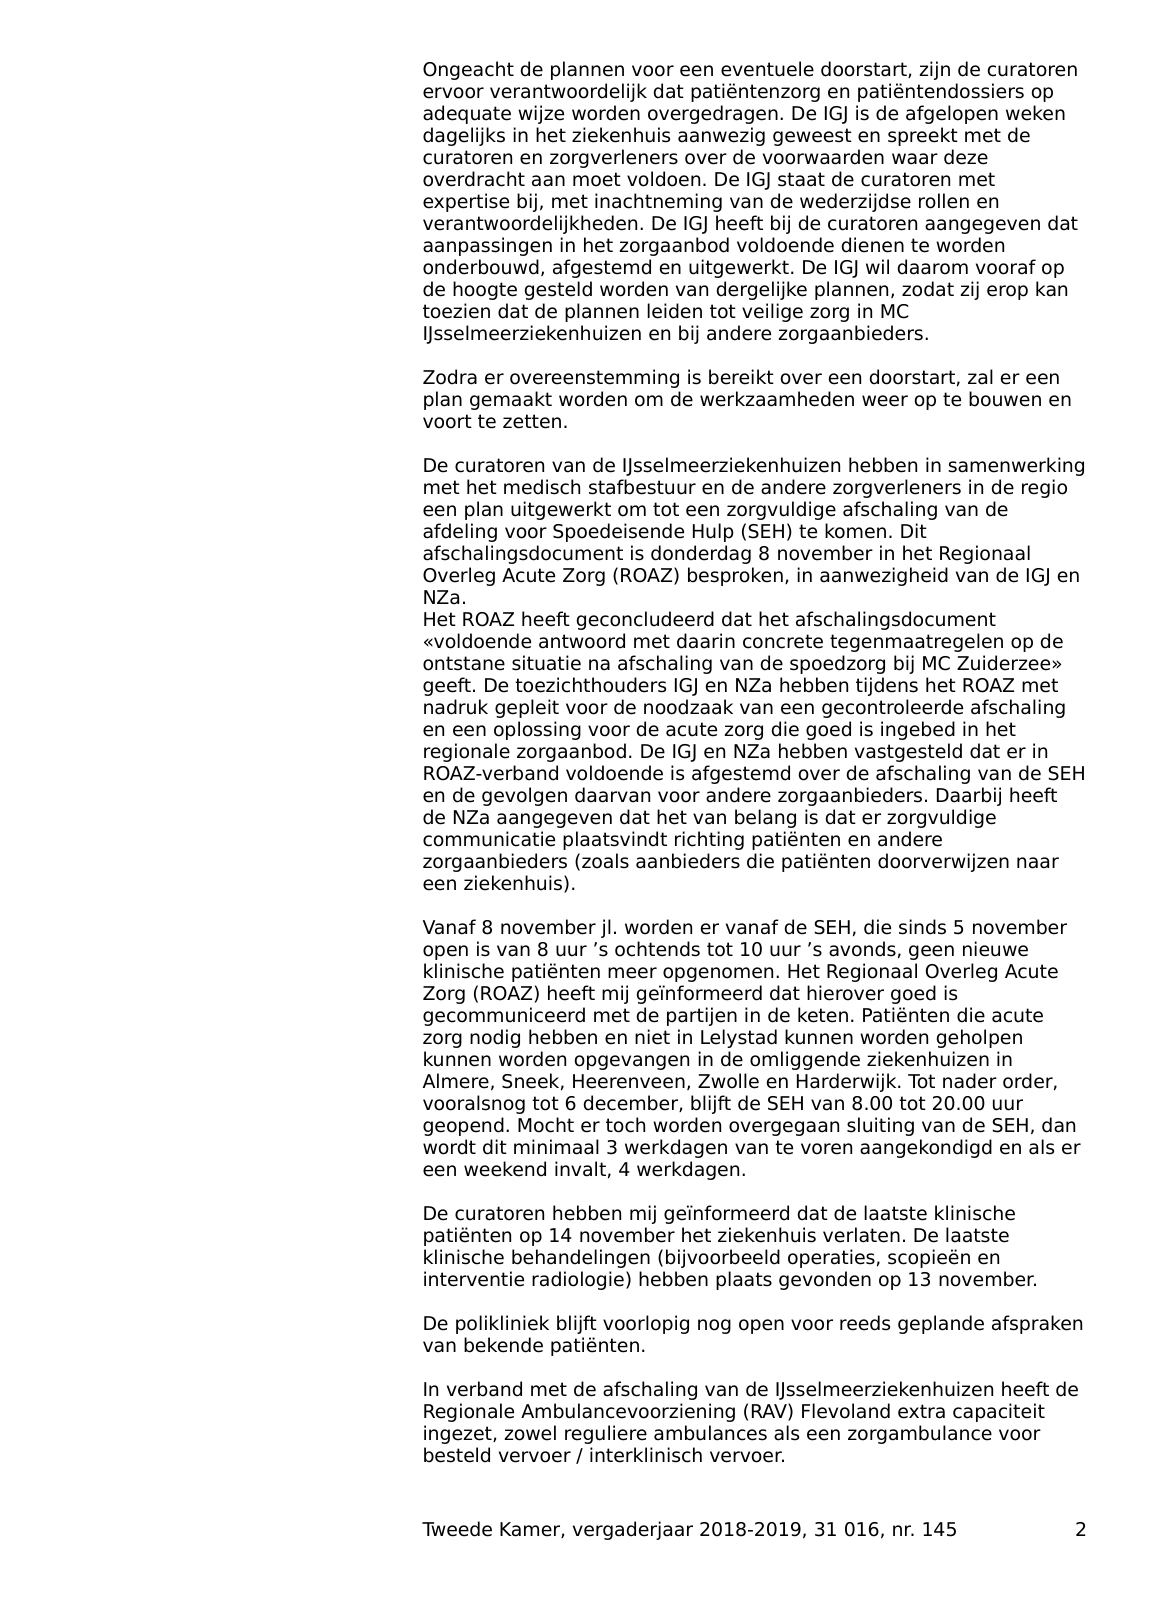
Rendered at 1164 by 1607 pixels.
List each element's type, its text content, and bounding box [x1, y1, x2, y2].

text De polikliniek blijft voorlopig nog open voor reeds geplande afspraken van bekende patiënten. [422, 1313, 1087, 1357]
text De curatoren hebben mij geïnformeerd dat de laatste klinische patiënten op 14 november het ziekenhuis verlaten. De laatste klinische behandelingen (bijvoorbeeld operaties, scopieën en interventie radiologie) hebben plaats gevonden op 13 november. [422, 1203, 1087, 1291]
text In verband met de afschaling van de IJsselmeerziekenhuizen heeft de Regionale Ambulancevoorziening (RAV) Flevoland extra capaciteit ingezet, zowel reguliere ambulances als een zorgambulance voor besteld vervoer / interklinisch vervoer. [422, 1379, 1087, 1467]
text Ongeacht de plannen voor een eventuele doorstart, zijn de curatoren ervoor verantwoordelijk dat patiëntenzorg en patiëntendossiers op adequate wijze worden overgedragen. De IGJ is de afgelopen weken dagelijks in het ziekenhuis aanwezig geweest en spreekt met de curatoren en zorgverleners over de voorwaarden waar deze overdracht aan moet voldoen. De IGJ staat de curatoren met expertise bij, met inachtneming van de wederzijdse rollen en verantwoordelijkheden. De IGJ heeft bij de curatoren aangegeven dat aanpassingen in het zorgaanbod voldoende dienen te worden onderbouwd, afgestemd en uitgewerkt. De IGJ wil daarom vooraf op de hoogte gesteld worden van dergelijke plannen, zodat zij erop kan toezien dat de plannen leiden tot veilige zorg in MC IJsselmeerziekenhuizen en bij andere zorgaanbieders. [422, 59, 1087, 345]
text Zodra er overeenstemming is bereikt over een doorstart, zal er een plan gemaakt worden om de werkzaamheden weer op te bouwen en voort te zetten. [422, 367, 1087, 433]
text Vanaf 8 november jl. worden er vanaf de SEH, die sinds 5 november open is van 8 uur ’s ochtends tot 10 uur ’s avonds, geen nieuwe klinische patiënten meer opgenomen. Het Regionaal Overleg Acute Zorg (ROAZ) heeft mij geïnformeerd dat hierover goed is gecommuniceerd met de partijen in de keten. Patiënten die acute zorg nodig hebben en niet in Lelystad kunnen worden geholpen kunnen worden opgevangen in de omliggende ziekenhuizen in Almere, Sneek, Heerenveen, Zwolle en Harderwijk. Tot nader order, vooralsnog tot 6 december, blijft de SEH van 8.00 tot 20.00 uur geopend. Mocht er toch worden overgegaan sluiting van de SEH, dan wordt dit minimaal 3 werkdagen van te voren aangekondigd en als er een weekend invalt, 4 werkdagen. [422, 917, 1087, 1181]
text Het ROAZ heeft geconcludeerd dat het afschalingsdocument «voldoende antwoord met daarin concrete tegenmaatregelen op de ontstane situatie na afschaling van de spoedzorg bij MC Zuiderzee» geeft. De toezichthouders IGJ en NZa hebben tijdens het ROAZ met nadruk gepleit voor de noodzaak van een gecontroleerde afschaling en een oplossing voor de acute zorg die goed is ingebed in het regionale zorgaanbod. De IGJ en NZa hebben vastgesteld dat er in ROAZ-verband voldoende is afgestemd over de afschaling van de SEH en de gevolgen daarvan voor andere zorgaanbieders. Daarbij heeft de NZa aangegeven dat het van belang is dat er zorgvuldige communicatie plaatsvindt richting patiënten en andere zorgaanbieders (zoals aanbieders die patiënten doorverwijzen naar een ziekenhuis). [422, 609, 1087, 895]
text De curatoren van de IJsselmeerziekenhuizen hebben in samenwerking met het medisch stafbestuur en de andere zorgverleners in de regio een plan uitgewerkt om tot een zorgvuldige afschaling van de afdeling voor Spoedeisende Hulp (SEH) te komen. Dit afschalingsdocument is donderdag 8 november in het Regionaal Overleg Acute Zorg (ROAZ) besproken, in aanwezigheid van de IGJ en NZa. [422, 455, 1087, 609]
